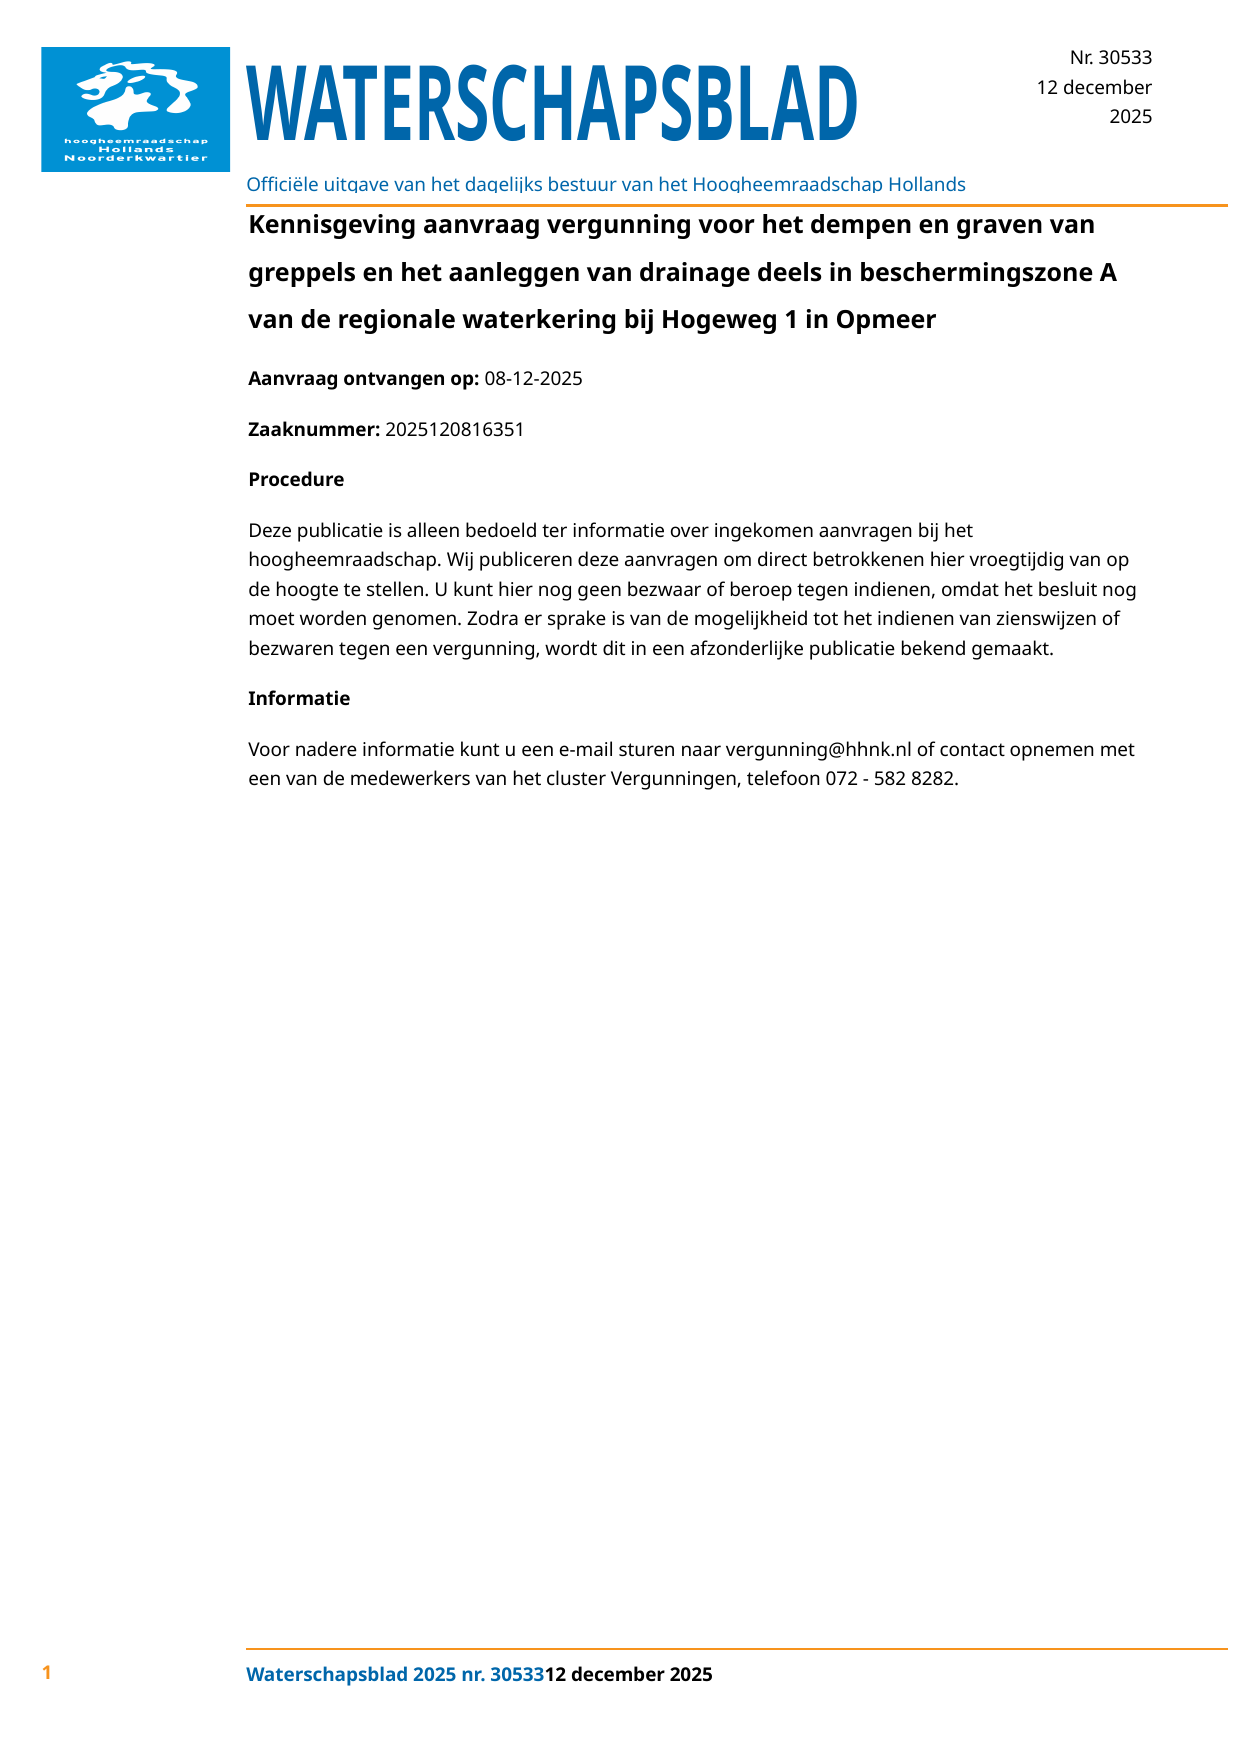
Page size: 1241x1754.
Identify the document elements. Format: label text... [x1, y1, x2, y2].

text Informatie [248, 686, 1152, 711]
picture [129, 76, 144, 82]
text Deze publicatie is alleen bedoeld ter informatie over ingekomen aanvragen bij het hoogheemraadschap. Wij publiceren deze aanvragen om direct betrokkenen hier vroegtijdig van op de hoogte te stellen. U kunt hier nog geen bezwaar of beroep tegen indienen, omdat het besluit nog moet worden genomen. Zodra er sprake is van de mogelijkheid tot het indienen van zienswijzen of bezwaren tegen een vergunning, wordt dit in een afzonderlijke publicatie bekend gemaakt. [248, 517, 1152, 661]
picture [88, 87, 157, 130]
picture [118, 62, 197, 112]
text Kennisgeving aanvraag vergunning voor het dempen en graven van greppels en het aanleggen van drainage deels in beschermingszone A van de regionale waterkering bij Hogeweg 1 in Opmeer [248, 207, 1152, 336]
picture [78, 64, 122, 99]
text Voor nadere informatie kunt u een e-mail sturen naar vergunning@hhnk.nl of contact opnemen met een van de medewerkers van het cluster Vergunningen, telefoon 072 - 582 8282. [248, 736, 1152, 791]
text Aanvraag ontvangen op: 08-12-2025 [248, 366, 1152, 391]
text Procedure [248, 466, 1152, 492]
text Zaaknummer: 2025120816351 [248, 416, 1152, 442]
